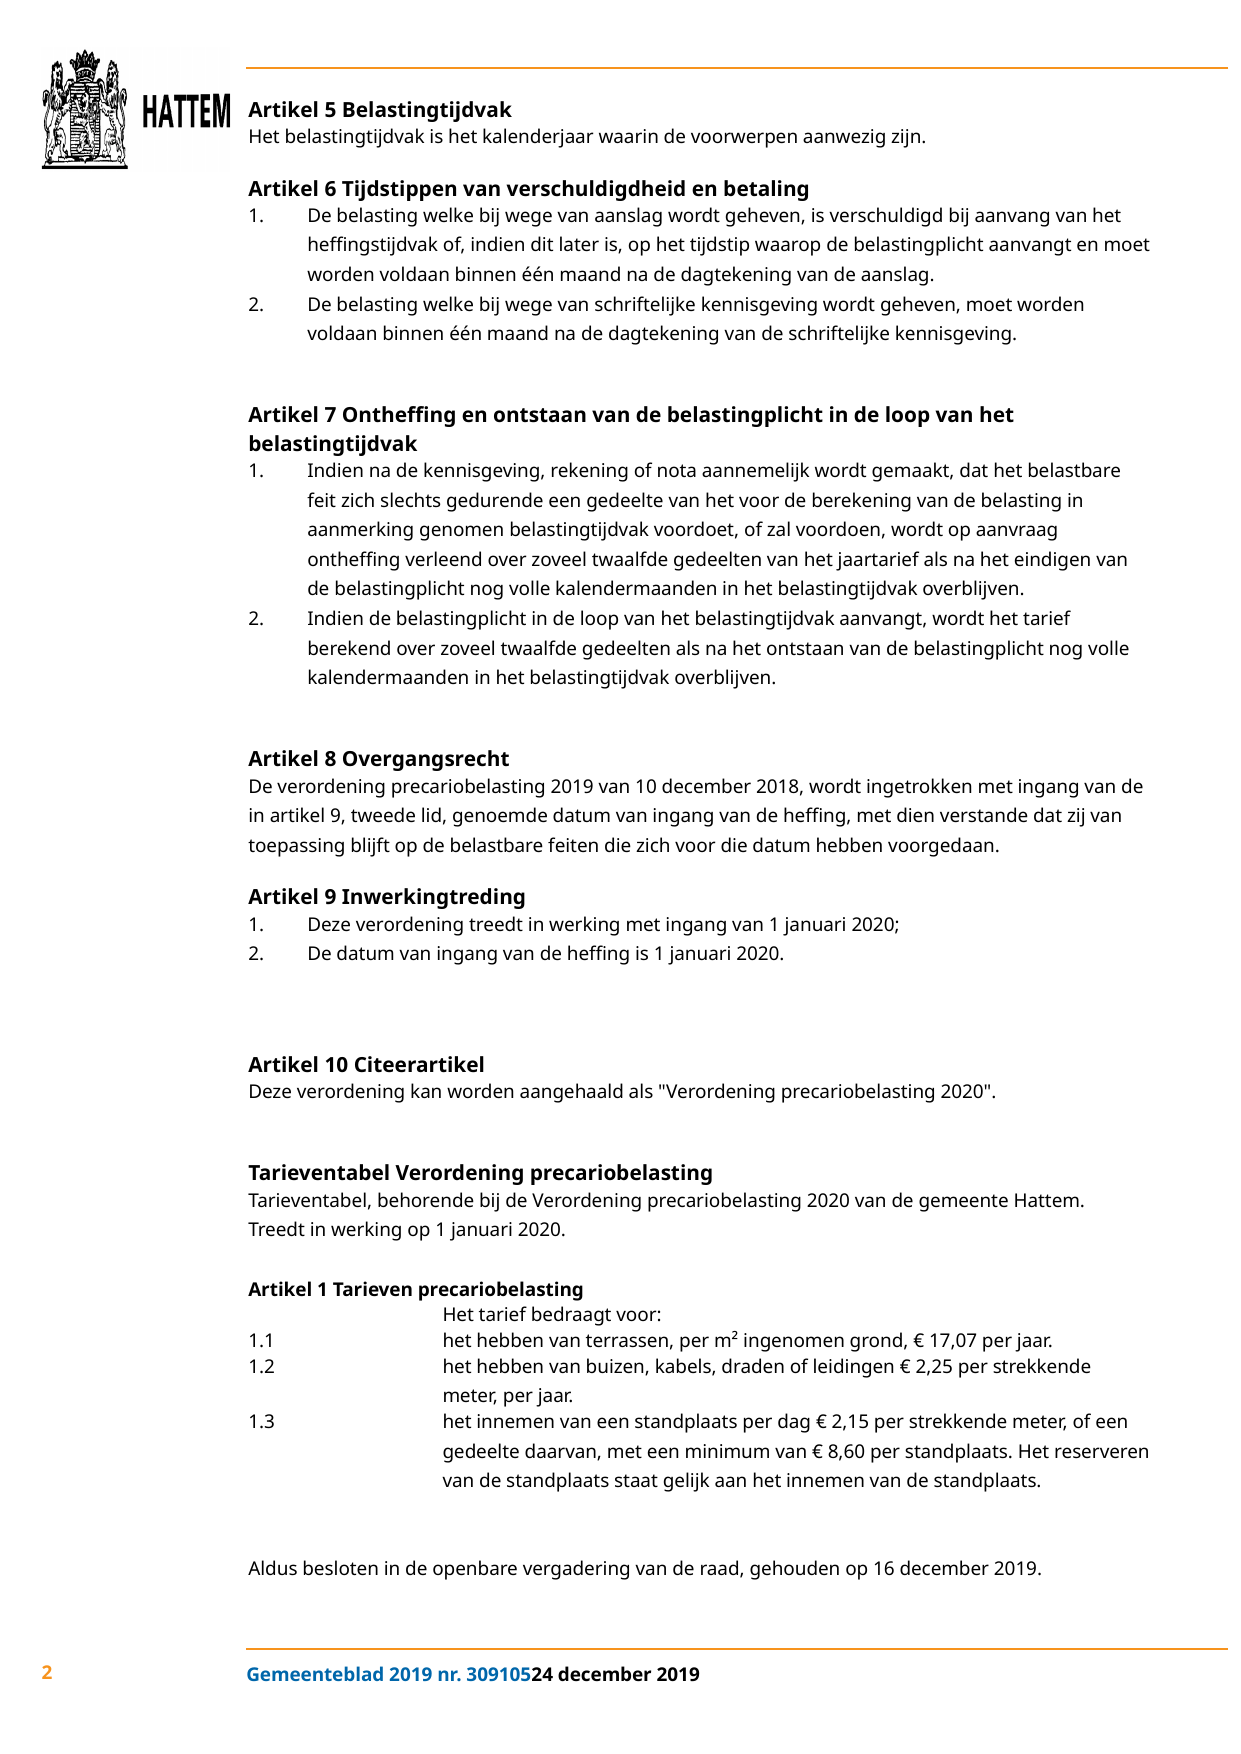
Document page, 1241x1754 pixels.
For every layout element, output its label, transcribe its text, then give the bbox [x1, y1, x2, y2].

list De datum van ingang van de heffing is 1 januari 2020. [248, 940, 1152, 966]
table_cell 1.3 [248, 1408, 442, 1493]
text Artikel 7 Ontheffing en ontstaan van de belastingplicht in de loop van het belastingtijdvak [248, 400, 1152, 457]
text Artikel 6 Tijdstippen van verschuldigdheid en betaling [248, 174, 1152, 202]
table_cell 1.2 [248, 1353, 442, 1408]
text De verordening precariobelasting 2019 van 10 december 2018, wordt ingetrokken met ingang van de in artikel 9, tweede lid, genoemde datum van ingang van de heffing, met dien verstande dat zij van toepassing blijft op de belastbare feiten die zich voor die datum hebben voorgedaan. [248, 773, 1152, 858]
list De belasting welke bij wege van aanslag wordt geheven, is verschuldigd bij aanvang van het heffingstijdvak of, indien dit later is, op het tijdstip waarop de belastingplicht aanvangt en moet worden voldaan binnen één maand na de dagtekening van de aanslag. [248, 202, 1152, 287]
text Deze verordening kan worden aangehaald als "Verordening precariobelasting 2020". [248, 1078, 1152, 1104]
text Tarieventabel, behorende bij de Verordening precariobelasting 2020 van de gemeente Hattem. [248, 1187, 1152, 1213]
list Indien na de kennisgeving, rekening of nota aannemelijk wordt gemaakt, dat het belastbare feit zich slechts gedurende een gedeelte van het voor de berekening van de belasting in aanmerking genomen belastingtijdvak voordoet, of zal voordoen, wordt op aanvraag ontheffing verleend over zoveel twaalfde gedeelten van het jaartarief als na het eindigen van de belastingplicht nog volle kalendermaanden in het belastingtijdvak overblijven. [248, 457, 1152, 601]
table_cell Het tarief bedraagt voor: [442, 1301, 1152, 1327]
table_cell het innemen van een standplaats per dag € 2,15 per strekkende meter, of een gedeelte daarvan, met een minimum van € 8,60 per standplaats. Het reserveren van de standplaats staat gelijk aan het innemen van de standplaats. [442, 1408, 1152, 1493]
text Treedt in werking op 1 januari 2020. [248, 1216, 1152, 1242]
list De belasting welke bij wege van schriftelijke kennisgeving wordt geheven, moet worden voldaan binnen één maand na de dagtekening van de schriftelijke kennisgeving. [248, 291, 1152, 346]
text Het belastingtijdvak is het kalenderjaar waarin de voorwerpen aanwezig zijn. [248, 123, 1152, 149]
list Indien de belastingplicht in de loop van het belastingtijdvak aanvangt, wordt het tarief berekend over zoveel twaalfde gedeelten als na het ontstaan van de belastingplicht nog volle kalendermaanden in het belastingtijdvak overblijven. [248, 605, 1152, 690]
table_cell het hebben van buizen, kabels, draden of leidingen € 2,25 per strekkende meter, per jaar. [442, 1353, 1152, 1408]
text Artikel 9 Inwerkingtreding [248, 882, 1152, 911]
picture [41, 47, 231, 172]
text Artikel 10 Citeerartikel [248, 1050, 1152, 1078]
table_header Artikel 1 Tarieven precariobelasting [248, 1276, 1152, 1301]
text Artikel 5 Belastingtijdvak [248, 95, 1152, 123]
text Tarieventabel Verordening precariobelasting [248, 1158, 1152, 1187]
text Aldus besloten in de openbare vergadering van de raad, gehouden op 16 december 2019. [248, 1556, 1152, 1581]
table_cell 1.1 [248, 1327, 442, 1353]
table_cell het hebben van terrassen, per m² ingenomen grond, € 17,07 per jaar. [442, 1327, 1152, 1353]
text Artikel 8 Overgangsrecht [248, 744, 1152, 773]
table_cell [248, 1301, 442, 1327]
list Deze verordening treedt in werking met ingang van 1 januari 2020; [248, 911, 1152, 937]
